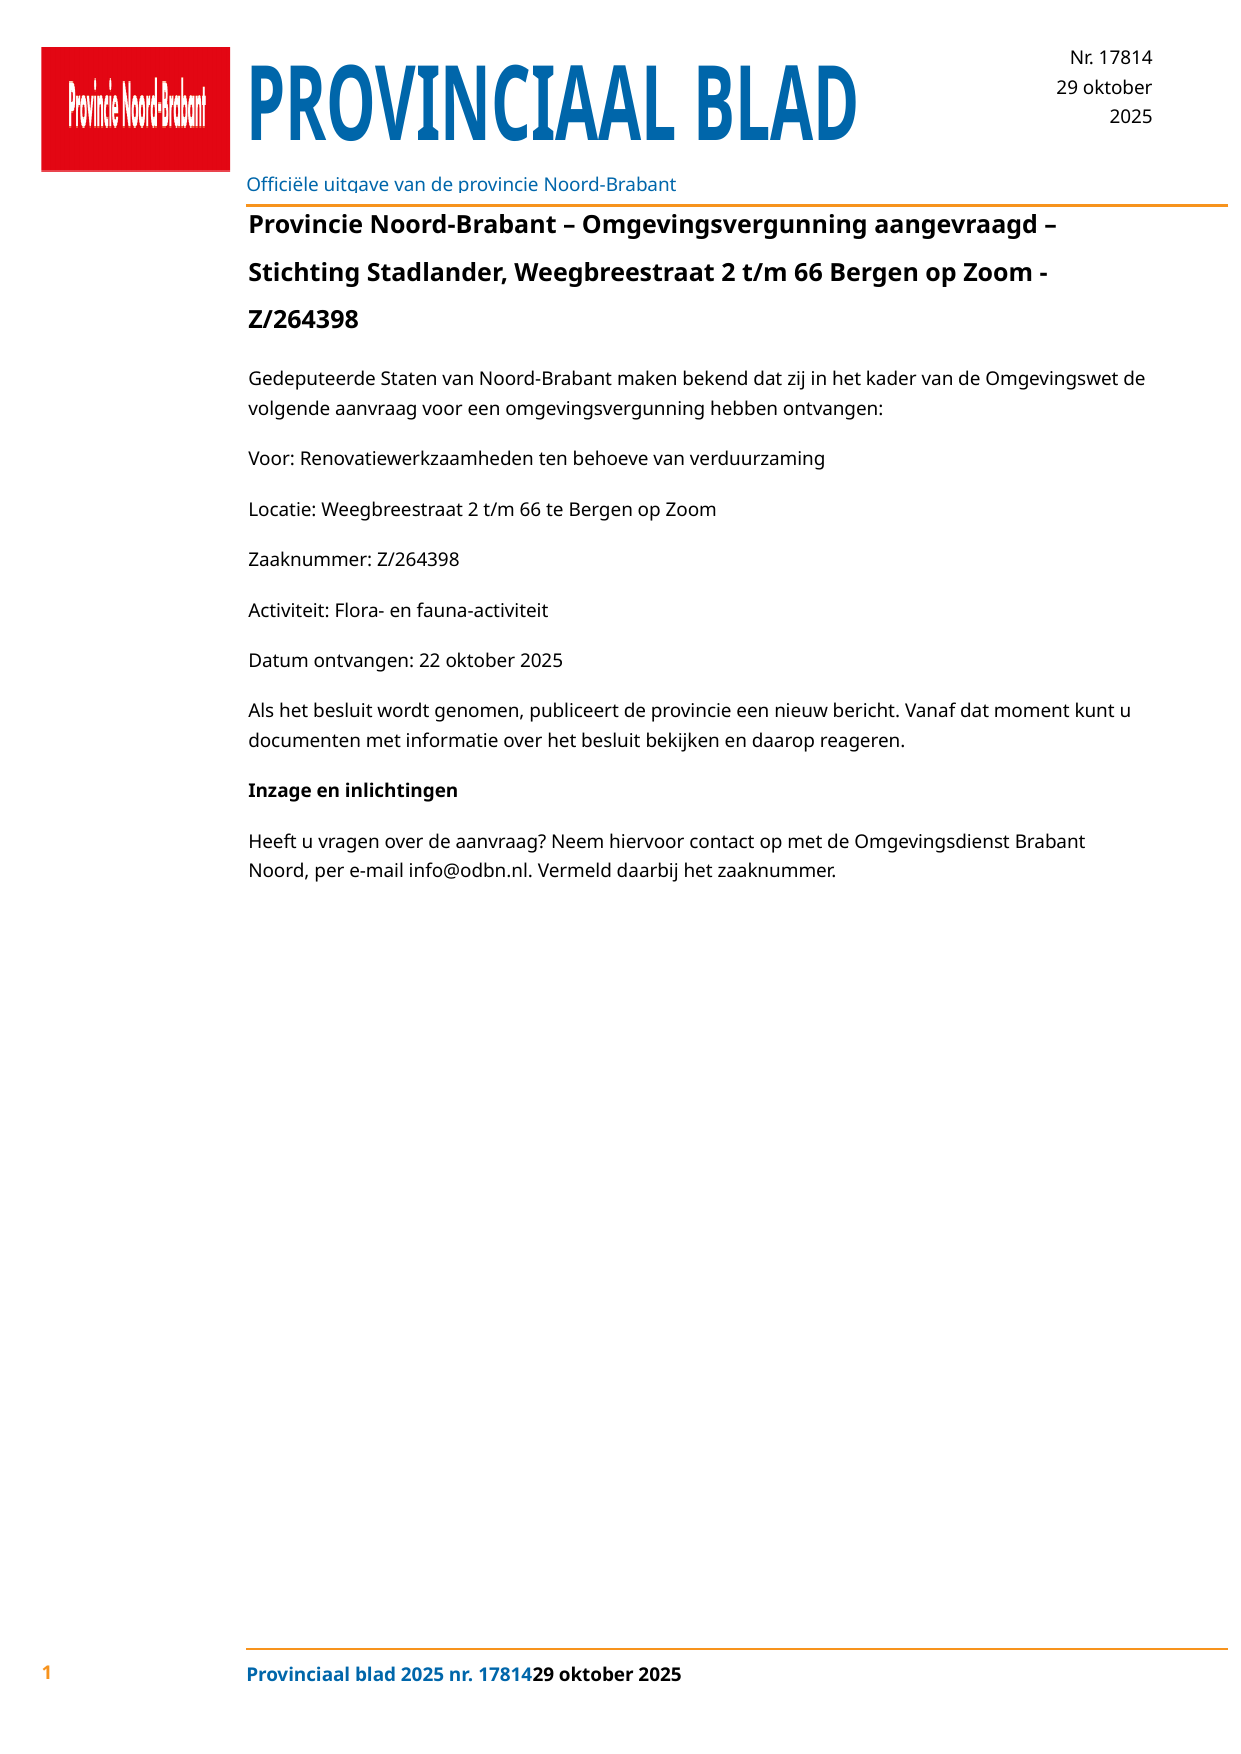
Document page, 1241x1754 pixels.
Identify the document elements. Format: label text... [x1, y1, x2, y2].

text Locatie: Weegbreestraat 2 t/m 66 te Bergen op Zoom [248, 496, 1152, 522]
text Zaaknummer: Z/264398 [248, 546, 1152, 572]
text Voor: Renovatiewerkzaamheden ten behoeve van verduurzaming [248, 446, 1152, 471]
text Activiteit: Flora- en fauna-activiteit [248, 597, 1152, 622]
text Provincie Noord-Brabant – Omgevingsvergunning aangevraagd – Stichting Stadlander, Weegbreestraat 2 t/m 66 Bergen op Zoom - Z/264398 [248, 207, 1152, 336]
text Gedeputeerde Staten van Noord-Brabant maken bekend dat zij in het kader van de Omgevingswet de volgende aanvraag voor een omgevingsvergunning hebben ontvangen: [248, 366, 1152, 421]
text Datum ontvangen: 22 oktober 2025 [248, 647, 1152, 673]
text Als het besluit wordt genomen, publiceert de provincie een nieuw bericht. Vanaf dat moment kunt u documenten met informatie over het besluit bekijken en daarop reageren. [248, 698, 1152, 753]
text Heeft u vragen over de aanvraag? Neem hiervoor contact op met de Omgevingsdienst Brabant Noord, per e-mail info@odbn.nl. Vermeld daarbij het zaaknummer. [248, 828, 1152, 883]
text Inzage en inlichtingen [248, 778, 1152, 803]
picture [41, 47, 231, 172]
